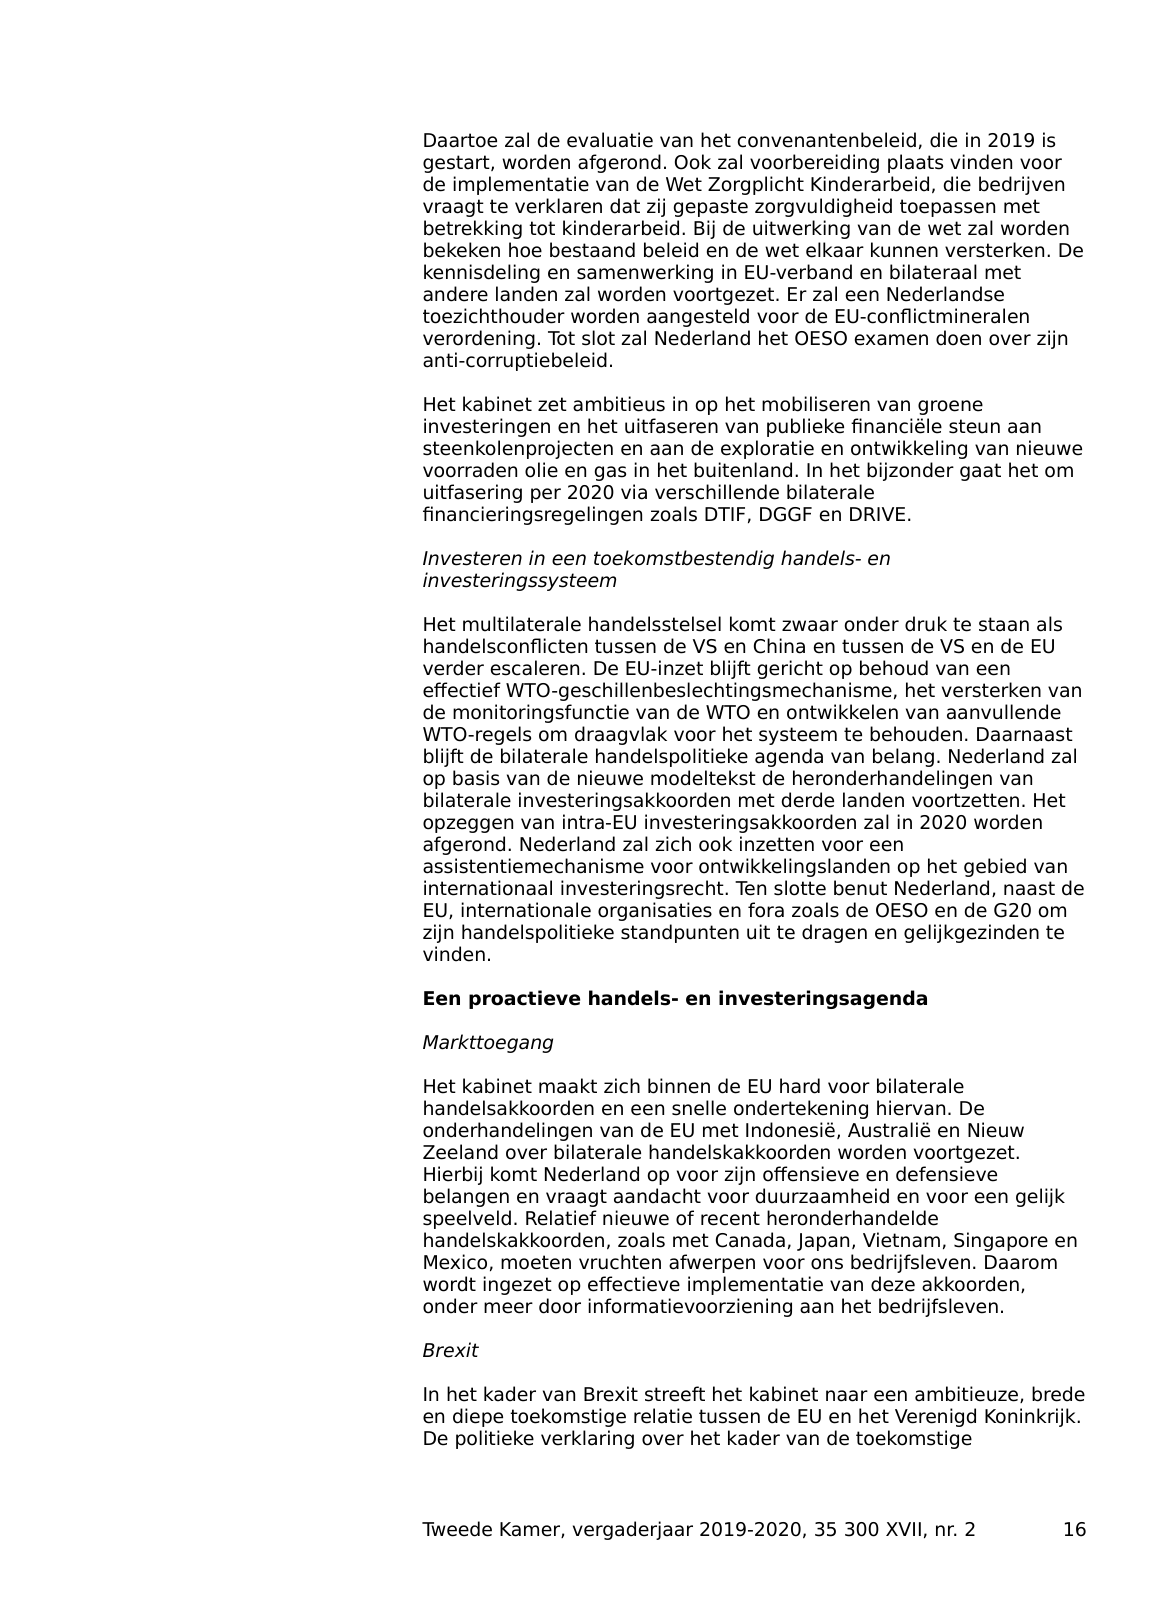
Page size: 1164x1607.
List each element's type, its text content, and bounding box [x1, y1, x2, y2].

subtitle Investeren in een toekomstbestendig handels- en investeringssysteem [422, 548, 1087, 592]
subtitle Markttoegang [422, 1032, 1087, 1054]
text Het kabinet maakt zich binnen de EU hard voor bilaterale handelsakkoorden en een snelle ondertekening hiervan. De onderhandelingen van de EU met Indonesië, Australië en Nieuw Zeeland over bilaterale handelskakkoorden worden voortgezet. Hierbij komt Nederland op voor zijn offensieve en defensieve belangen en vraagt aandacht voor duurzaamheid en voor een gelijk speelveld. Relatief nieuwe of recent heronderhandelde handelskakkoorden, zoals met Canada, Japan, Vietnam, Singapore en Mexico, moeten vruchten afwerpen voor ons bedrijfsleven. Daarom wordt ingezet op effectieve implementatie van deze akkoorden, onder meer door informatievoorziening aan het bedrijfsleven. [422, 1076, 1087, 1318]
subtitle Een proactieve handels- en investeringsagenda [422, 988, 1087, 1010]
text In het kader van Brexit streeft het kabinet naar een ambitieuze, brede en diepe toekomstige relatie tussen de EU en het Verenigd Koninkrijk. De politieke verklaring over het kader van de toekomstige [422, 1384, 1087, 1450]
text Het kabinet zet ambitieus in op het mobiliseren van groene investeringen en het uitfaseren van publieke financiële steun aan steenkolenprojecten en aan de exploratie en ontwikkeling van nieuwe voorraden olie en gas in het buitenland. In het bijzonder gaat het om uitfasering per 2020 via verschillende bilaterale financieringsregelingen zoals DTIF, DGGF en DRIVE. [422, 394, 1087, 526]
text Het multilaterale handelsstelsel komt zwaar onder druk te staan als handelsconflicten tussen de VS en China en tussen de VS en de EU verder escaleren. De EU-inzet blijft gericht op behoud van een effectief WTO-geschillenbeslechtingsmechanisme, het versterken van de monitoringsfunctie van de WTO en ontwikkelen van aanvullende WTO-regels om draagvlak voor het systeem te behouden. Daarnaast blijft de bilaterale handelspolitieke agenda van belang. Nederland zal op basis van de nieuwe modeltekst de heronderhandelingen van bilaterale investeringsakkoorden met derde landen voortzetten. Het opzeggen van intra-EU investeringsakkoorden zal in 2020 worden afgerond. Nederland zal zich ook inzetten voor een assistentiemechanisme voor ontwikkelingslanden op het gebied van internationaal investeringsrecht. Ten slotte benut Nederland, naast de EU, internationale organisaties en fora zoals de OESO en de G20 om zijn handelspolitieke standpunten uit te dragen en gelijkgezinden te vinden. [422, 614, 1087, 966]
text Daartoe zal de evaluatie van het convenantenbeleid, die in 2019 is gestart, worden afgerond. Ook zal voorbereiding plaats vinden voor de implementatie van de Wet Zorgplicht Kinderarbeid, die bedrijven vraagt te verklaren dat zij gepaste zorgvuldigheid toepassen met betrekking tot kinderarbeid. Bij de uitwerking van de wet zal worden bekeken hoe bestaand beleid en de wet elkaar kunnen versterken. De kennisdeling en samenwerking in EU-verband en bilateraal met andere landen zal worden voortgezet. Er zal een Nederlandse toezichthouder worden aangesteld voor de EU-conflictmineralen verordening. Tot slot zal Nederland het OESO examen doen over zijn anti-corruptiebeleid. [422, 130, 1087, 372]
subtitle Brexit [422, 1340, 1087, 1362]
